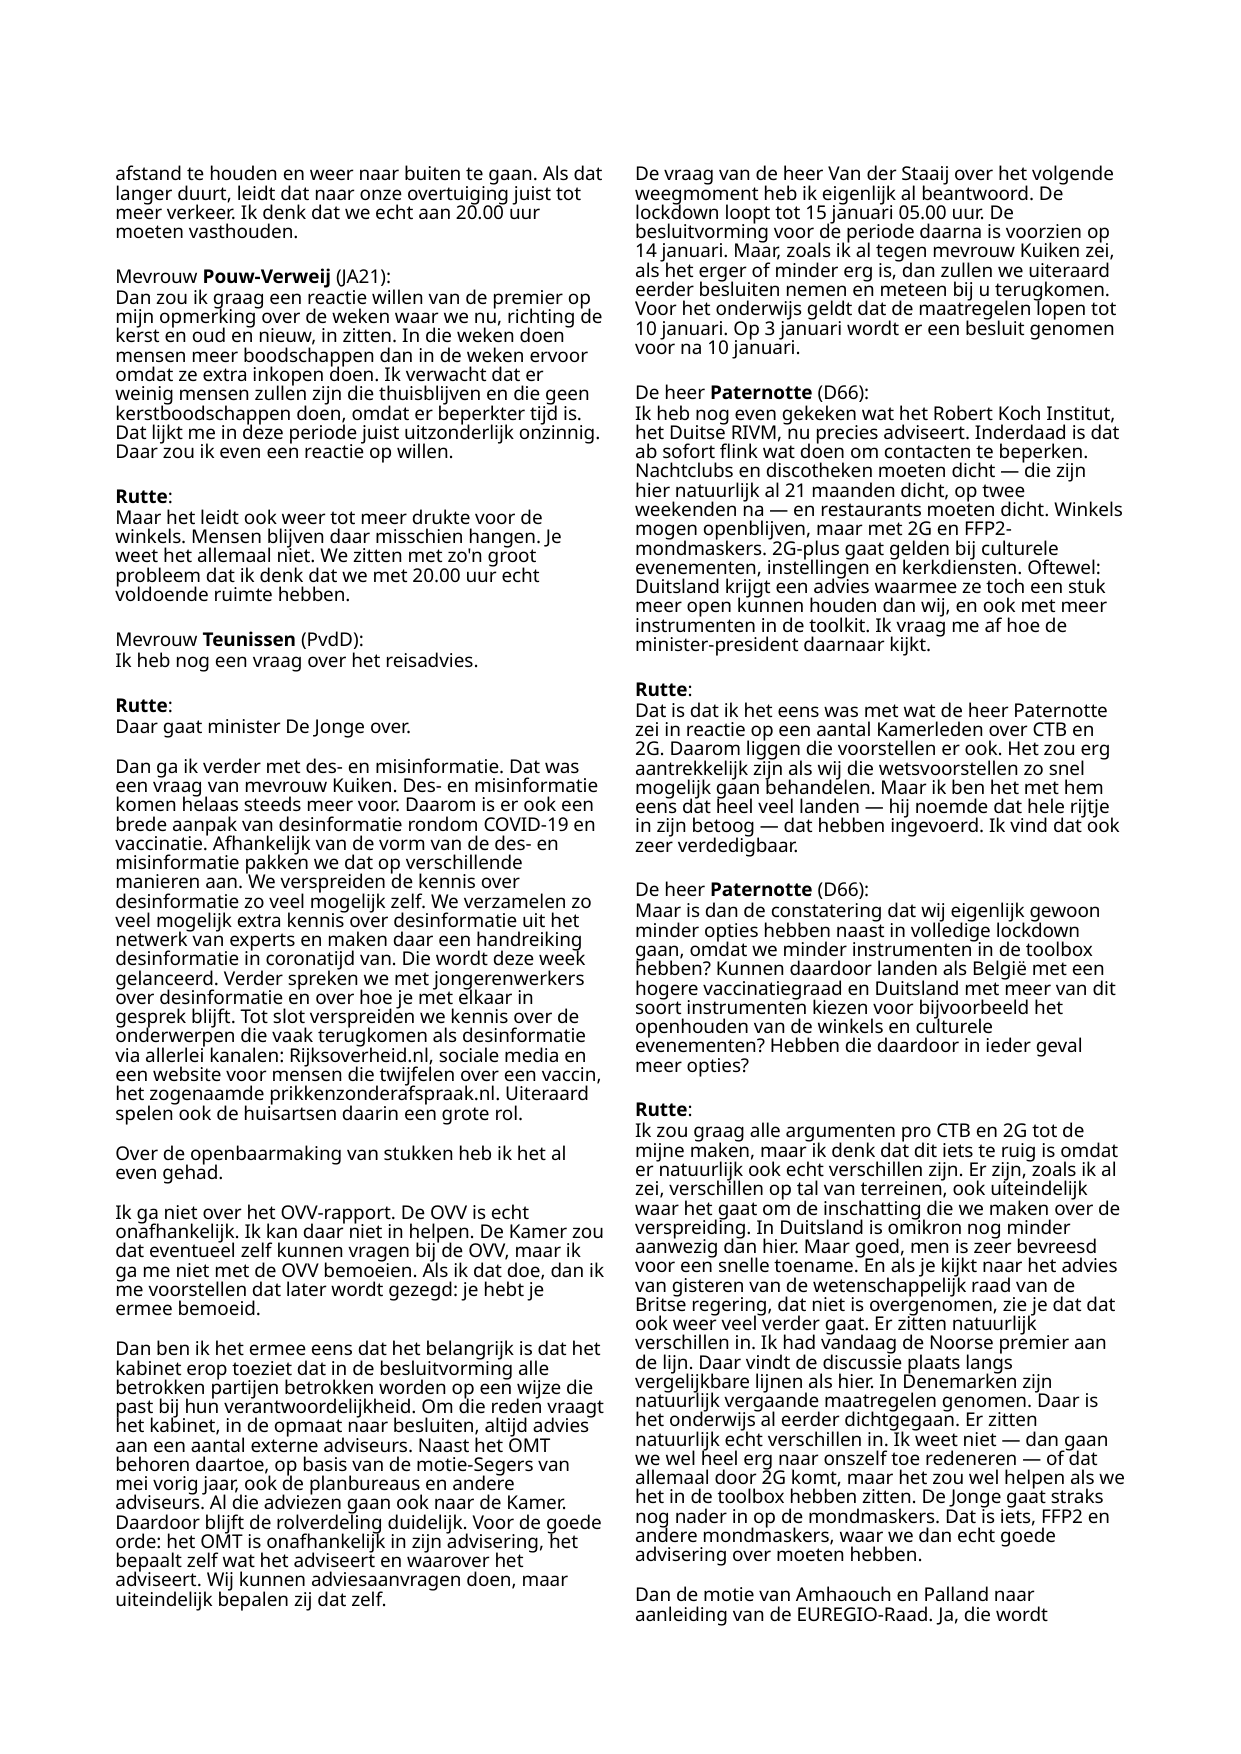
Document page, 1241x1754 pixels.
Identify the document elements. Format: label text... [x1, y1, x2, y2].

text afstand te houden en weer naar buiten te gaan. Als dat langer duurt, leidt dat naar onze overtuiging juist tot meer verkeer. Ik denk dat we echt aan 20.00 uur moeten vasthouden. [115, 165, 605, 242]
text Daar gaat minister De Jonge over. [115, 718, 605, 737]
text Rutte: [115, 483, 605, 509]
text Dan de motie van Amhaouch en Palland naar aanleiding van de EUREGIO-Raad. Ja, die wordt [635, 1586, 1125, 1625]
text Over de openbaarmaking van stukken heb ik het al even gehad. [115, 1144, 605, 1183]
text Rutte: [635, 676, 1125, 702]
text Maar is dan de constatering dat wij eigenlijk gewoon minder opties hebben naast in volledige lockdown gaan, omdat we minder instrumenten in de toolbox hebben? Kunnen daardoor landen als België met een hogere vaccinatiegraad en Duitsland met meer van dit soort instrumenten kiezen voor bijvoorbeeld het openhouden van de winkels en culturele evenementen? Hebben die daardoor in ieder geval meer opties? [635, 902, 1125, 1076]
text Rutte: [635, 1097, 1125, 1122]
text Ik ga niet over het OVV-rapport. De OVV is echt onafhankelijk. Ik kan daar niet in helpen. De Kamer zou dat eventueel zelf kunnen vragen bij de OVV, maar ik ga me niet met de OVV bemoeien. Als ik dat doe, dan ik me voorstellen dat later wordt gezegd: je hebt je ermee bemoeid. [115, 1204, 605, 1319]
text Maar het leidt ook weer tot meer drukte voor de winkels. Mensen blijven daar misschien hangen. Je weet het allemaal niet. We zitten met zo'n groot probleem dat ik denk dat we met 20.00 uur echt voldoende ruimte hebben. [115, 509, 605, 605]
text Dan ben ik het ermee eens dat het belangrijk is dat het kabinet erop toeziet dat in de besluitvorming alle betrokken partijen betrokken worden op een wijze die past bij hun verantwoordelijkheid. Om die reden vraagt het kabinet, in de opmaat naar besluiten, altijd advies aan een aantal externe adviseurs. Naast het OMT behoren daartoe, op basis van de motie-Segers van mei vorig jaar, ook de planbureaus en andere adviseurs. Al die adviezen gaan ook naar de Kamer. Daardoor blijft de rolverdeling duidelijk. Voor de goede orde: het OMT is onafhankelijk in zijn advisering, het bepaalt zelf wat het adviseert en waarover het adviseert. Wij kunnen adviesaanvragen doen, maar uiteindelijk bepalen zij dat zelf. [115, 1340, 605, 1610]
text Ik zou graag alle argumenten pro CTB en 2G tot de mijne maken, maar ik denk dat dit iets te ruig is omdat er natuurlijk ook echt verschillen zijn. Er zijn, zoals ik al zei, verschillen op tal van terreinen, ook uiteindelijk waar het gaat om de inschatting die we maken over de verspreiding. In Duitsland is omikron nog minder aanwezig dan hier. Maar goed, men is zeer bevreesd voor een snelle toename. En als je kijkt naar het advies van gisteren van de wetenschappelijk raad van de Britse regering, dat niet is overgenomen, zie je dat dat ook weer veel verder gaat. Er zitten natuurlijk verschillen in. Ik had vandaag de Noorse premier aan de lijn. Daar vindt de discussie plaats langs vergelijkbare lijnen als hier. In Denemarken zijn natuurlijk vergaande maatregelen genomen. Daar is het onderwijs al eerder dichtgegaan. Er zitten natuurlijk echt verschillen in. Ik weet niet — dan gaan we wel heel erg naar onszelf toe redeneren — of dat allemaal door 2G komt, maar het zou wel helpen als we het in de toolbox hebben zitten. De Jonge gaat straks nog nader in op de mondmaskers. Dat is iets, FFP2 en andere mondmaskers, waar we dan echt goede advisering over moeten hebben. [635, 1122, 1125, 1566]
text Ik heb nog even gekeken wat het Robert Koch Institut, het Duitse RIVM, nu precies adviseert. Inderdaad is dat ab sofort flink wat doen om contacten te beperken. Nachtclubs en discotheken moeten dicht — die zijn hier natuurlijk al 21 maanden dicht, op twee weekenden na — en restaurants moeten dicht. Winkels mogen openblijven, maar met 2G en FFP2-mondmaskers. 2G-plus gaat gelden bij culturele evenementen, instellingen en kerkdiensten. Oftewel: Duitsland krijgt een advies waarmee ze toch een stuk meer open kunnen houden dan wij, en ook met meer instrumenten in de toolkit. Ik vraag me af hoe de minister-president daarnaar kijkt. [635, 404, 1125, 655]
text De heer Paternotte (D66): [635, 379, 1125, 404]
text Rutte: [115, 692, 605, 718]
text Mevrouw Teunissen (PvdD): [115, 626, 605, 652]
text De heer Paternotte (D66): [635, 877, 1125, 902]
text Ik heb nog een vraag over het reisadvies. [115, 652, 605, 671]
text Dat is dat ik het eens was met wat de heer Paternotte zei in reactie op een aantal Kamerleden over CTB en 2G. Daarom liggen die voorstellen er ook. Het zou erg aantrekkelijk zijn als wij die wetsvoorstellen zo snel mogelijk gaan behandelen. Maar ik ben het met hem eens dat heel veel landen — hij noemde dat hele rijtje in zijn betoog — dat hebben ingevoerd. Ik vind dat ook zeer verdedigbaar. [635, 702, 1125, 856]
text Dan ga ik verder met des- en misinformatie. Dat was een vraag van mevrouw Kuiken. Des- en misinformatie komen helaas steeds meer voor. Daarom is er ook een brede aanpak van desinformatie rondom COVID-19 en vaccinatie. Afhankelijk van de vorm van de des- en misinformatie pakken we dat op verschillende manieren aan. We verspreiden de kennis over desinformatie zo veel mogelijk zelf. We verzamelen zo veel mogelijk extra kennis over desinformatie uit het netwerk van experts en maken daar een handreiking desinformatie in coronatijd van. Die wordt deze week gelanceerd. Verder spreken we met jongerenwerkers over desinformatie en over hoe je met elkaar in gesprek blijft. Tot slot verspreiden we kennis over de onderwerpen die vaak terugkomen als desinformatie via allerlei kanalen: Rijksoverheid.nl, sociale media en een website voor mensen die twijfelen over een vaccin, het zogenaamde prikkenzonderafspraak.nl. Uiteraard spelen ook de huisartsen daarin een grote rol. [115, 758, 605, 1124]
text Mevrouw Pouw-Verweij (JA21): [115, 263, 605, 289]
text De vraag van de heer Van der Staaij over het volgende weegmoment heb ik eigenlijk al beantwoord. De lockdown loopt tot 15 januari 05.00 uur. De besluitvorming voor de periode daarna is voorzien op 14 januari. Maar, zoals ik al tegen mevrouw Kuiken zei, als het erger of minder erg is, dan zullen we uiteraard eerder besluiten nemen en meteen bij u terugkomen. Voor het onderwijs geldt dat de maatregelen lopen tot 10 januari. Op 3 januari wordt er een besluit genomen voor na 10 januari. [635, 165, 1125, 358]
text Dan zou ik graag een reactie willen van de premier op mijn opmerking over de weken waar we nu, richting de kerst en oud en nieuw, in zitten. In die weken doen mensen meer boodschappen dan in de weken ervoor omdat ze extra inkopen doen. Ik verwacht dat er weinig mensen zullen zijn die thuisblijven en die geen kerstboodschappen doen, omdat er beperkter tijd is. Dat lijkt me in deze periode juist uitzonderlijk onzinnig. Daar zou ik even een reactie op willen. [115, 289, 605, 462]
